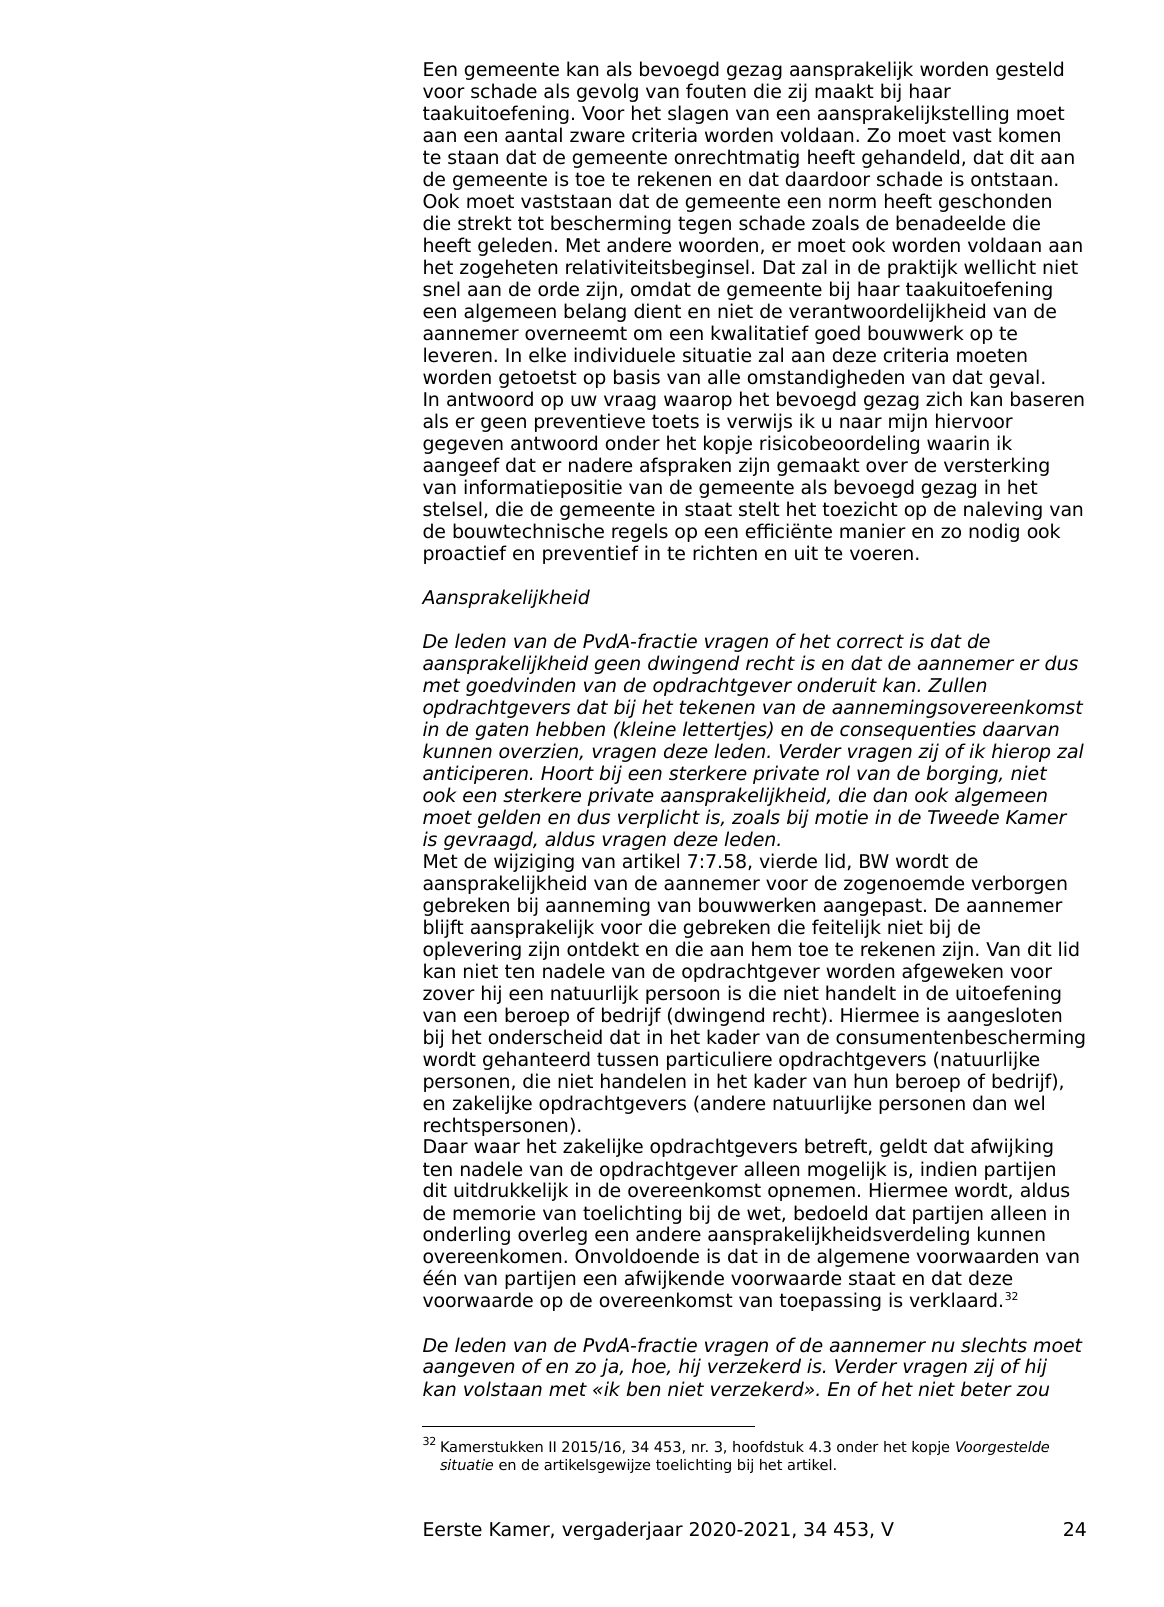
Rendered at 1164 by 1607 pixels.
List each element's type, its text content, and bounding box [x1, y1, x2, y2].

text Een gemeente kan als bevoegd gezag aansprakelijk worden gesteld voor schade als gevolg van fouten die zij maakt bij haar taakuitoefening. Voor het slagen van een aansprakelijkstelling moet aan een aantal zware criteria worden voldaan. Zo moet vast komen te staan dat de gemeente onrechtmatig heeft gehandeld, dat dit aan de gemeente is toe te rekenen en dat daardoor schade is ontstaan. Ook moet vaststaan dat de gemeente een norm heeft geschonden die strekt tot bescherming tegen schade zoals de benadeelde die heeft geleden. Met andere woorden, er moet ook worden voldaan aan het zogeheten relativiteitsbeginsel. Dat zal in de praktijk wellicht niet snel aan de orde zijn, omdat de gemeente bij haar taakuitoefening een algemeen belang dient en niet de verantwoordelijkheid van de aannemer overneemt om een kwalitatief goed bouwwerk op te leveren. In elke individuele situatie zal aan deze criteria moeten worden getoetst op basis van alle omstandigheden van dat geval. [422, 59, 1087, 389]
text Kamerstukken II 2015/16, 34 453, nr. 3, hoofdstuk 4.3 onder het kopje Voorgestelde situatie en de artikelsgewijze toelichting bij het artikel. [422, 1435, 1087, 1474]
text Met de wijziging van artikel 7:7.58, vierde lid, BW wordt de aansprakelijkheid van de aannemer voor de zogenoemde verborgen gebreken bij aanneming van bouwwerken aangepast. De aannemer blijft aansprakelijk voor die gebreken die feitelijk niet bij de oplevering zijn ontdekt en die aan hem toe te rekenen zijn. Van dit lid kan niet ten nadele van de opdrachtgever worden afgeweken voor zover hij een natuurlijk persoon is die niet handelt in de uitoefening van een beroep of bedrijf (dwingend recht). Hiermee is aangesloten bij het onderscheid dat in het kader van de consumentenbescherming wordt gehanteerd tussen particuliere opdrachtgevers (natuurlijke personen, die niet handelen in het kader van hun beroep of bedrijf), en zakelijke opdrachtgevers (andere natuurlijke personen dan wel rechtspersonen). [422, 851, 1087, 1136]
subtitle Aansprakelijkheid [422, 587, 1087, 609]
text De leden van de PvdA-fractie vragen of de aannemer nu slechts moet aangeven of en zo ja, hoe, hij verzekerd is. Verder vragen zij of hij kan volstaan met «ik ben niet verzekerd». En of het niet beter zou [422, 1334, 1087, 1400]
text Daar waar het zakelijke opdrachtgevers betreft, geldt dat afwijking ten nadele van de opdrachtgever alleen mogelijk is, indien partijen dit uitdrukkelijk in de overeenkomst opnemen. Hiermee wordt, aldus de memorie van toelichting bij de wet, bedoeld dat partijen alleen in onderling overleg een andere aansprakelijkheidsverdeling kunnen overeenkomen. Onvoldoende is dat in de algemene voorwaarden van één van partijen een afwijkende voorwaarde staat en dat deze voorwaarde op de overeenkomst van toepassing is verklaard. [422, 1136, 1087, 1312]
text In antwoord op uw vraag waarop het bevoegd gezag zich kan baseren als er geen preventieve toets is verwijs ik u naar mijn hiervoor gegeven antwoord onder het kopje risicobeoordeling waarin ik aangeef dat er nadere afspraken zijn gemaakt over de versterking van informatiepositie van de gemeente als bevoegd gezag in het stelsel, die de gemeente in staat stelt het toezicht op de naleving van de bouwtechnische regels op een efficiënte manier en zo nodig ook proactief en preventief in te richten en uit te voeren. [422, 389, 1087, 564]
text De leden van de PvdA-fractie vragen of het correct is dat de aansprakelijkheid geen dwingend recht is en dat de aannemer er dus met goedvinden van de opdrachtgever onderuit kan. Zullen opdrachtgevers dat bij het tekenen van de aannemingsovereenkomst in de gaten hebben (kleine lettertjes) en de consequenties daarvan kunnen overzien, vragen deze leden. Verder vragen zij of ik hierop zal anticiperen. Hoort bij een sterkere private rol van de borging, niet ook een sterkere private aansprakelijkheid, die dan ook algemeen moet gelden en dus verplicht is, zoals bij motie in de Tweede Kamer is gevraagd, aldus vragen deze leden. [422, 631, 1087, 851]
